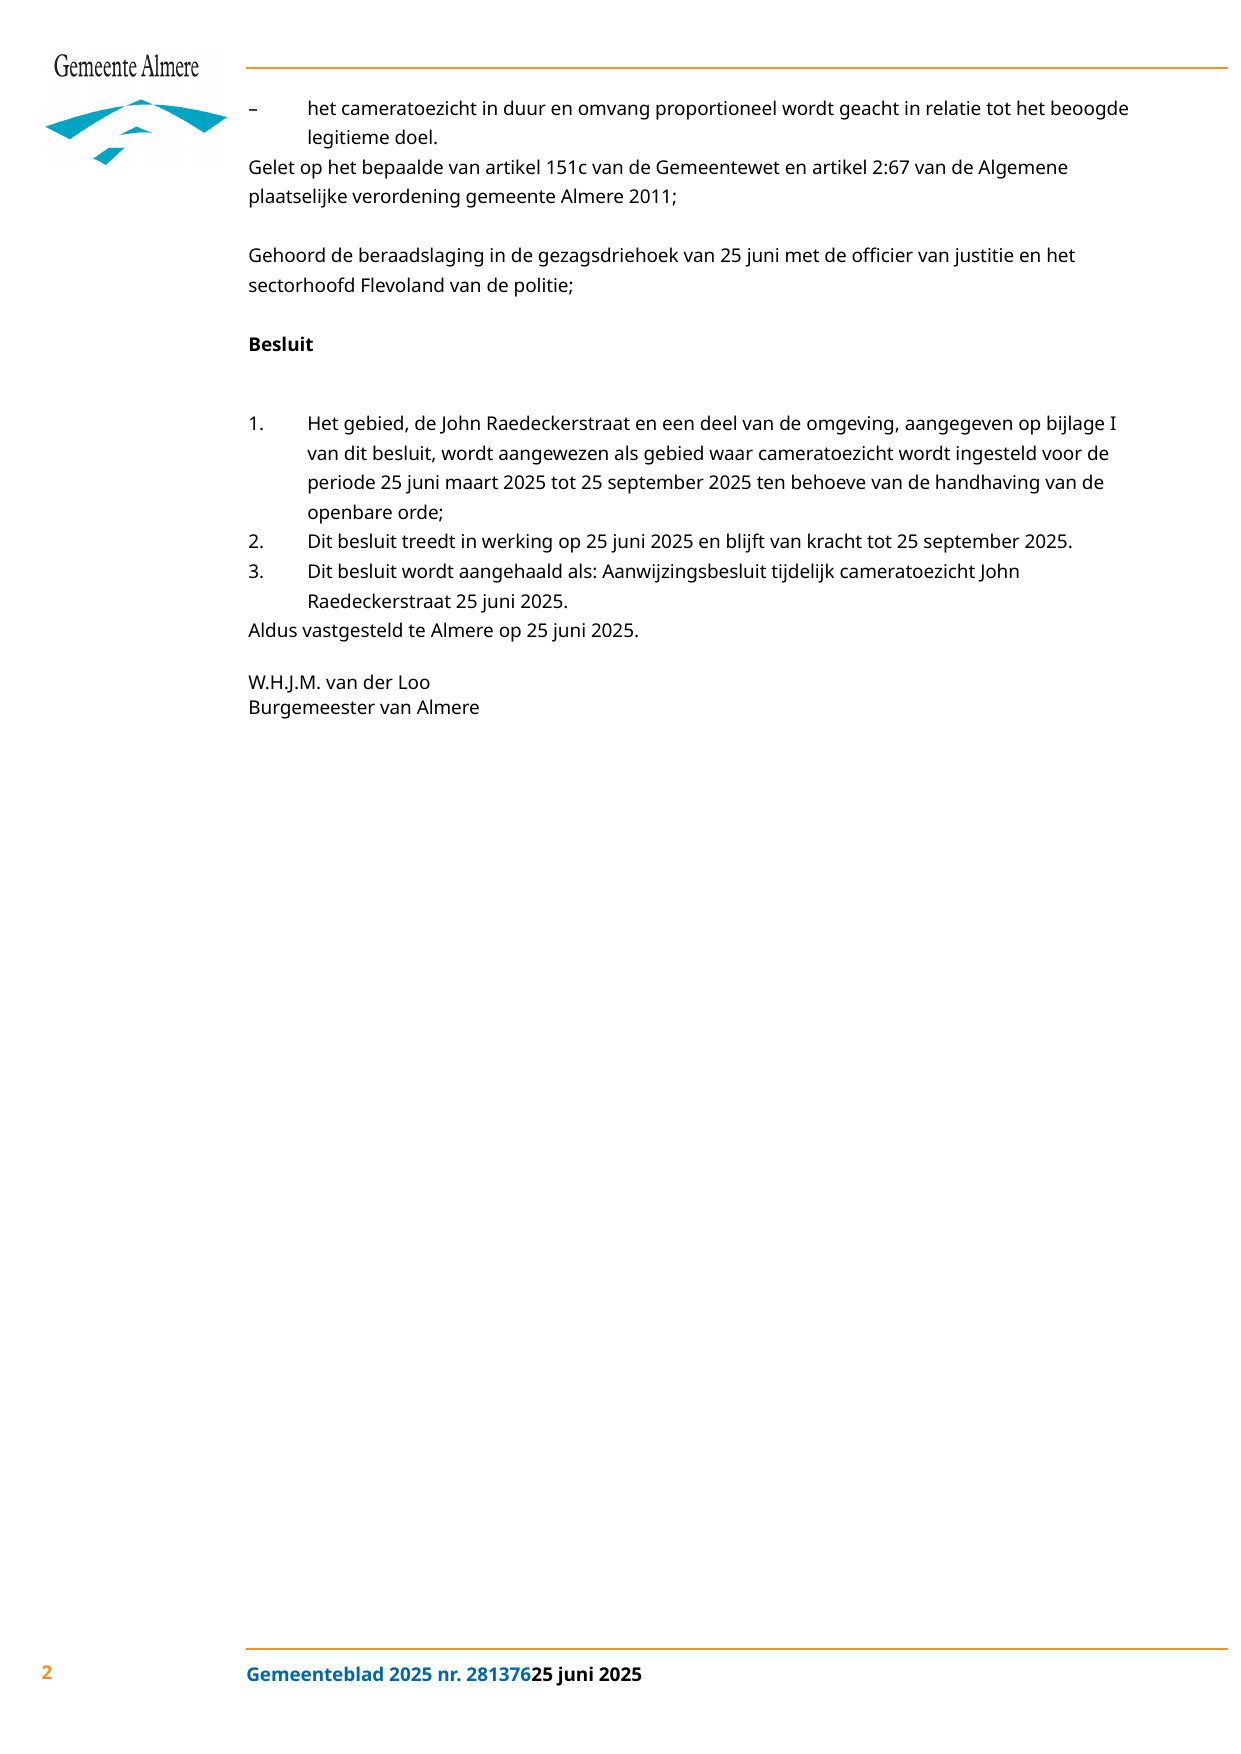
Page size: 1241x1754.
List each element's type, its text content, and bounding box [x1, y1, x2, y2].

text Aldus vastgesteld te Almere op 25 juni 2025. [248, 617, 1152, 643]
text W.H.J.M. van der Loo [248, 669, 1152, 694]
list het cameratoezicht in duur en omvang proportioneel wordt geacht in relatie tot het beoogde legitieme doel. [248, 95, 1152, 150]
text Gelet op het bepaalde van artikel 151c van de Gemeentewet en artikel 2:67 van de Algemene plaatselijke verordening gemeente Almere 2011; [248, 154, 1152, 209]
list Dit besluit wordt aangehaald als: Aanwijzingsbesluit tijdelijk cameratoezicht John Raedeckerstraat 25 juni 2025. [248, 558, 1152, 613]
text Burgemeester van Almere [248, 694, 1152, 720]
text Gehoord de beraadslaging in de gezagsdriehoek van 25 juni met de officier van justitie en het sectorhoofd Flevoland van de politie; [248, 243, 1152, 298]
list Dit besluit treedt in werking op 25 juni 2025 en blijft van kracht tot 25 september 2025. [248, 529, 1152, 554]
picture [41, 47, 231, 172]
list Het gebied, de John Raedeckerstraat en een deel van de omgeving, aangegeven op bijlage I van dit besluit, wordt aangewezen als gebied waar cameratoezicht wordt ingesteld voor de periode 25 juni maart 2025 tot 25 september 2025 ten behoeve van de handhaving van de openbare orde; [248, 410, 1152, 525]
text Besluit [248, 331, 1152, 357]
